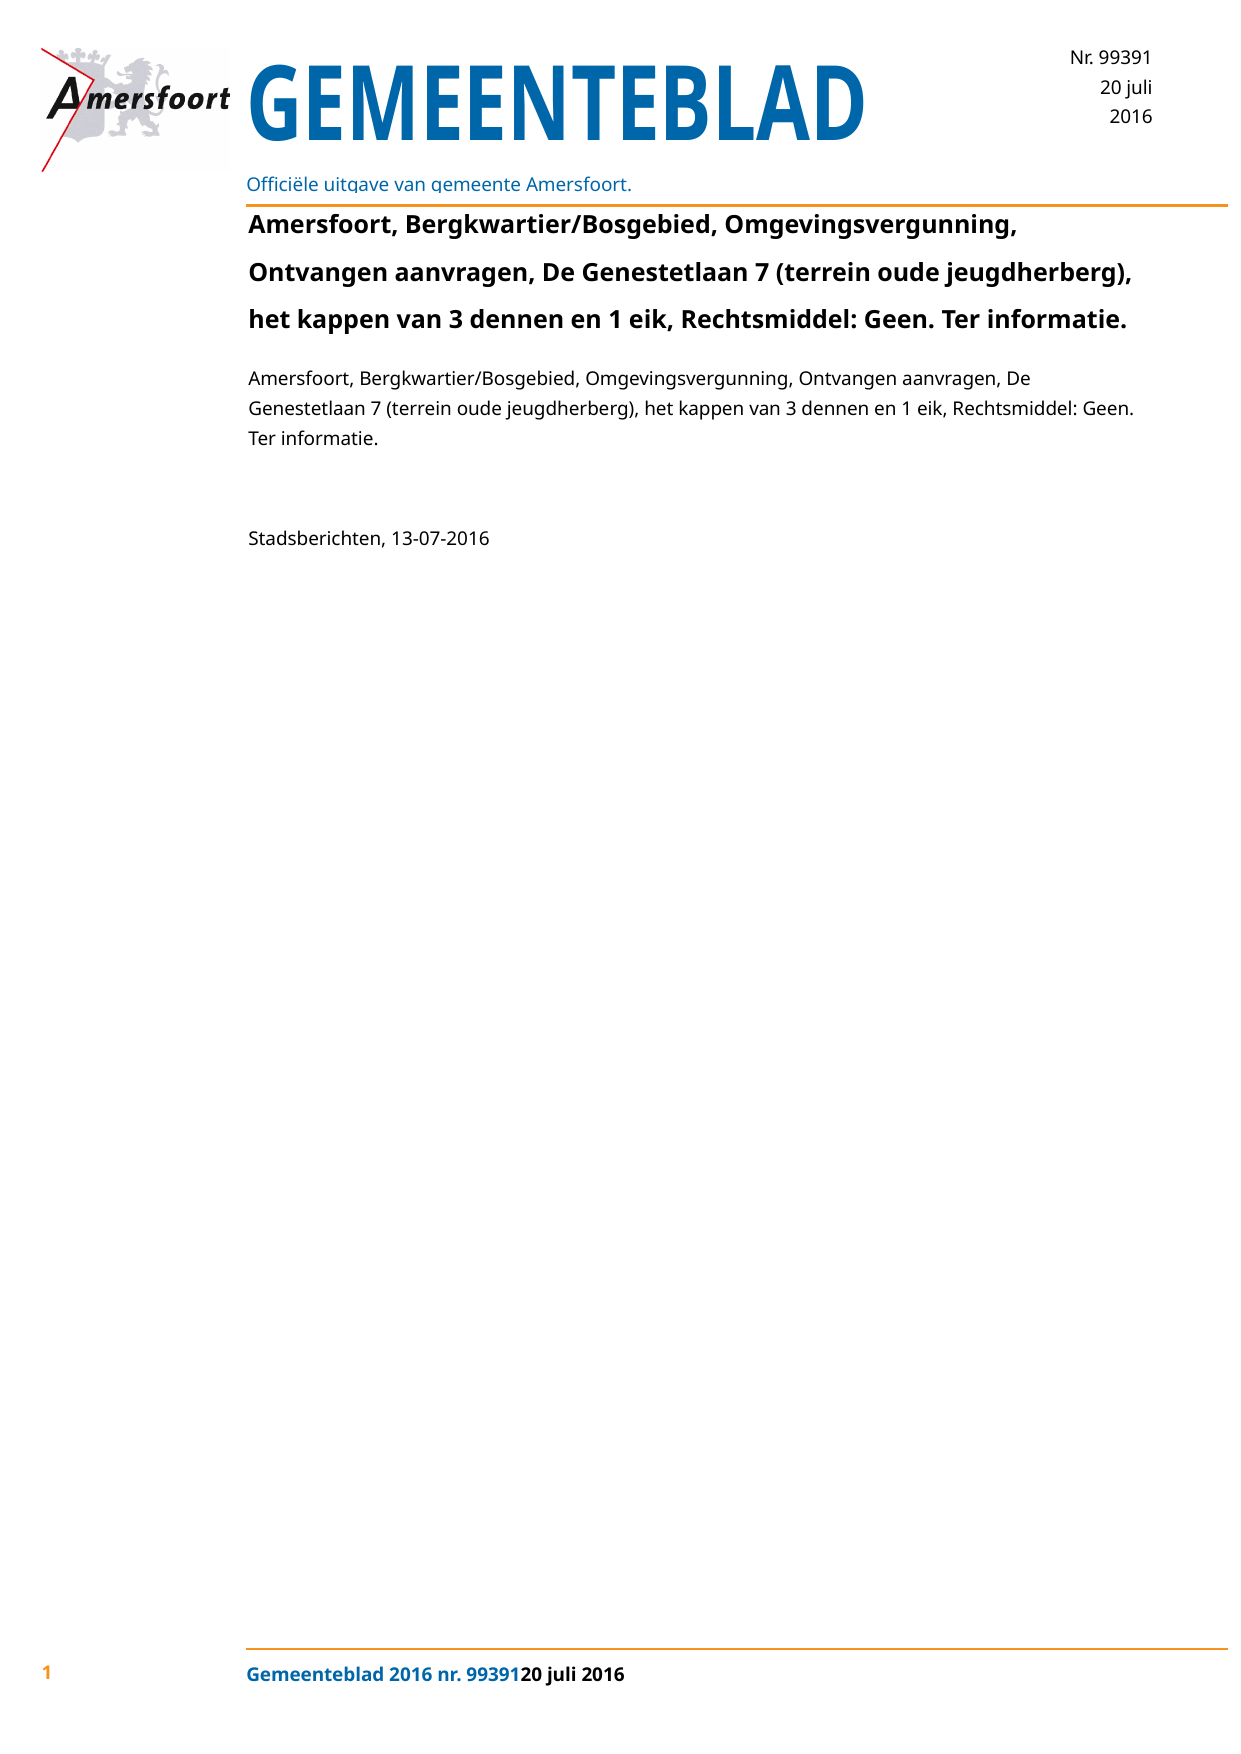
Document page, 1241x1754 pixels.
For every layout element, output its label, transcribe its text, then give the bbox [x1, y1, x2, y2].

text Amersfoort, Bergkwartier/Bosgebied, Omgevingsvergunning, Ontvangen aanvragen, De Genestetlaan 7 (terrein oude jeugdherberg), het kappen van 3 dennen en 1 eik, Rechtsmiddel: Geen. Ter informatie. [248, 207, 1152, 336]
text Amersfoort, Bergkwartier/Bosgebied, Omgevingsvergunning, Ontvangen aanvragen, De Genestetlaan 7 (terrein oude jeugdherberg), het kappen van 3 dennen en 1 eik, Rechtsmiddel: Geen. Ter informatie. [248, 366, 1152, 450]
text Stadsberichten, 13-07-2016 [248, 526, 1152, 551]
picture [41, 47, 231, 172]
